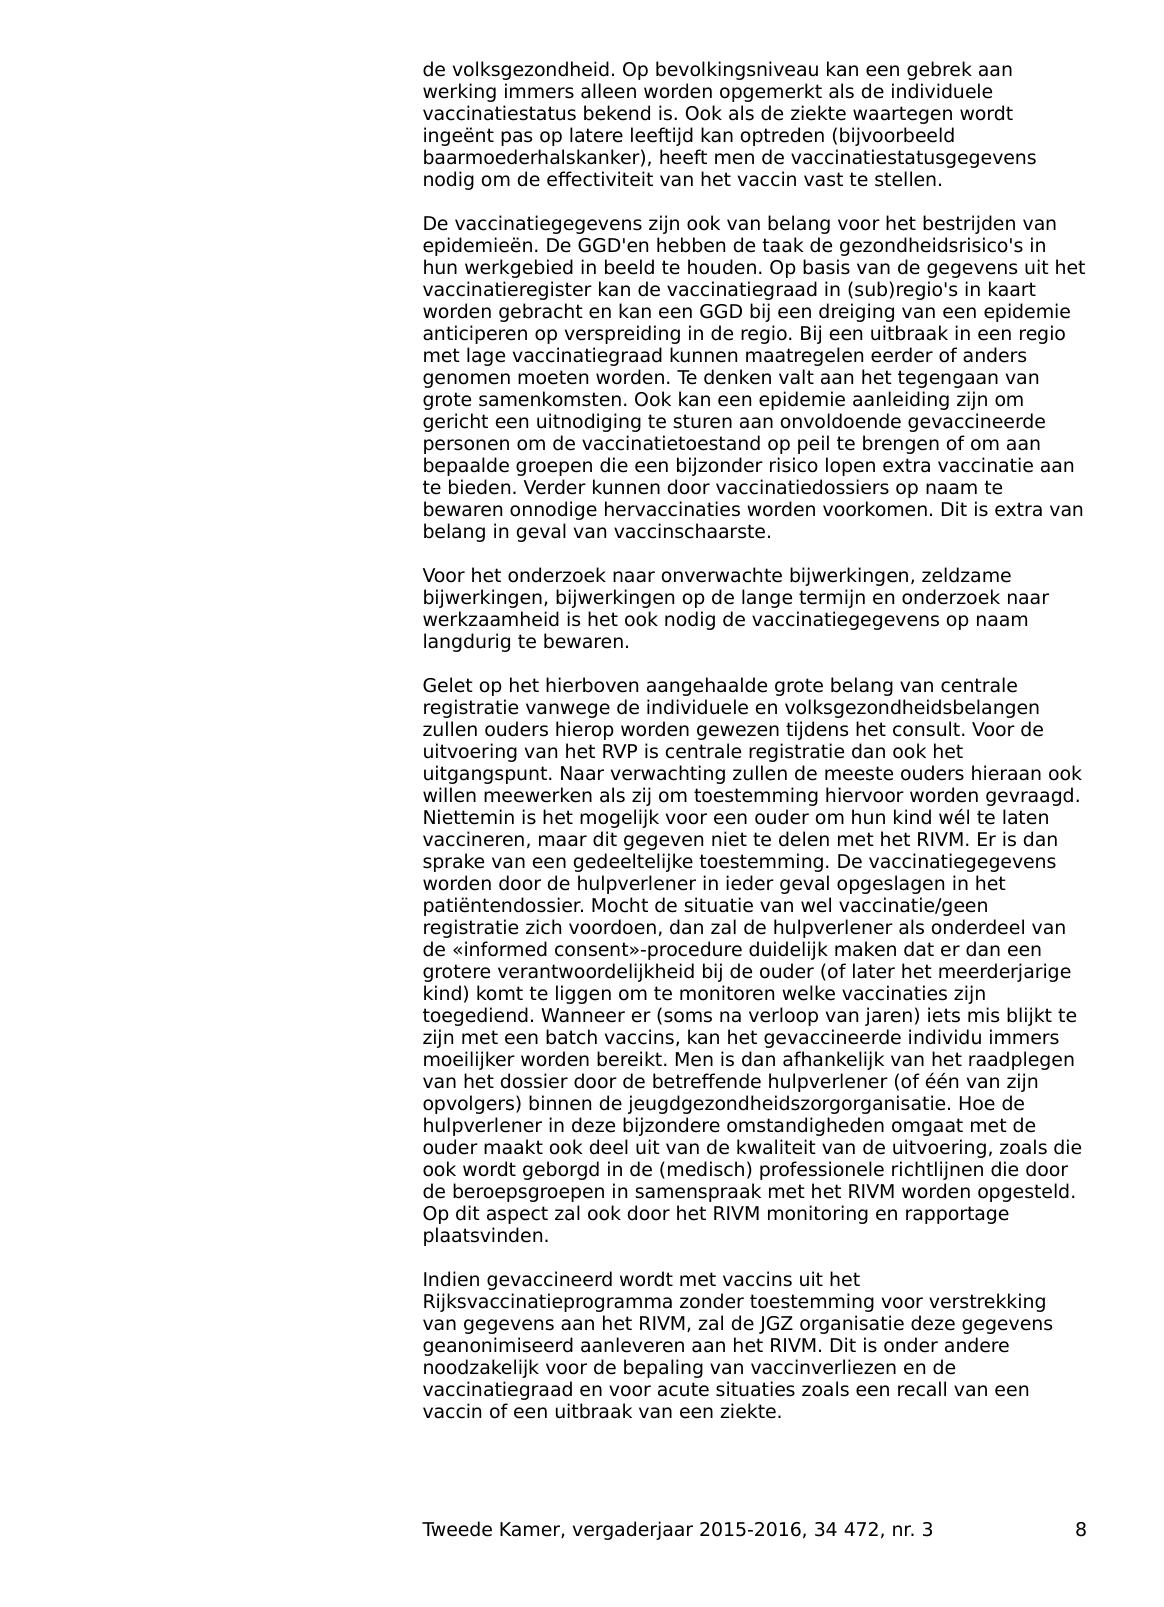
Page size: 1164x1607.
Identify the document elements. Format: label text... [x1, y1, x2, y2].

text Voor het onderzoek naar onverwachte bijwerkingen, zeldzame bijwerkingen, bijwerkingen op de lange termijn en onderzoek naar werkzaamheid is het ook nodig de vaccinatiegegevens op naam langdurig te bewaren. [422, 565, 1087, 653]
text De vaccinatiegegevens zijn ook van belang voor het bestrijden van epidemieën. De GGD'en hebben de taak de gezondheidsrisico's in hun werkgebied in beeld te houden. Op basis van de gegevens uit het vaccinatieregister kan de vaccinatiegraad in (sub)regio's in kaart worden gebracht en kan een GGD bij een dreiging van een epidemie anticiperen op verspreiding in de regio. Bij een uitbraak in een regio met lage vaccinatiegraad kunnen maatregelen eerder of anders genomen moeten worden. Te denken valt aan het tegengaan van grote samenkomsten. Ook kan een epidemie aanleiding zijn om gericht een uitnodiging te sturen aan onvoldoende gevaccineerde personen om de vaccinatietoestand op peil te brengen of om aan bepaalde groepen die een bijzonder risico lopen extra vaccinatie aan te bieden. Verder kunnen door vaccinatiedossiers op naam te bewaren onnodige hervaccinaties worden voorkomen. Dit is extra van belang in geval van vaccinschaarste. [422, 213, 1087, 543]
text Indien gevaccineerd wordt met vaccins uit het Rijksvaccinatieprogramma zonder toestemming voor verstrekking van gegevens aan het RIVM, zal de JGZ organisatie deze gegevens geanonimiseerd aanleveren aan het RIVM. Dit is onder andere noodzakelijk voor de bepaling van vaccinverliezen en de vaccinatiegraad en voor acute situaties zoals een recall van een vaccin of een uitbraak van een ziekte. [422, 1269, 1087, 1423]
text Gelet op het hierboven aangehaalde grote belang van centrale registratie vanwege de individuele en volksgezondheidsbelangen zullen ouders hierop worden gewezen tijdens het consult. Voor de uitvoering van het RVP is centrale registratie dan ook het uitgangspunt. Naar verwachting zullen de meeste ouders hieraan ook willen meewerken als zij om toestemming hiervoor worden gevraagd. Niettemin is het mogelijk voor een ouder om hun kind wél te laten vaccineren, maar dit gegeven niet te delen met het RIVM. Er is dan sprake van een gedeeltelijke toestemming. De vaccinatiegegevens worden door de hulpverlener in ieder geval opgeslagen in het patiëntendossier. Mocht de situatie van wel vaccinatie/geen registratie zich voordoen, dan zal de hulpverlener als onderdeel van de «informed consent»-procedure duidelijk maken dat er dan een grotere verantwoordelijkheid bij de ouder (of later het meerderjarige kind) komt te liggen om te monitoren welke vaccinaties zijn toegediend. Wanneer er (soms na verloop van jaren) iets mis blijkt te zijn met een batch vaccins, kan het gevaccineerde individu immers moeilijker worden bereikt. Men is dan afhankelijk van het raadplegen van het dossier door de betreffende hulpverlener (of één van zijn opvolgers) binnen de jeugdgezondheidszorgorganisatie. Hoe de hulpverlener in deze bijzondere omstandigheden omgaat met de ouder maakt ook deel uit van de kwaliteit van de uitvoering, zoals die ook wordt geborgd in de (medisch) professionele richtlijnen die door de beroepsgroepen in samenspraak met het RIVM worden opgesteld. Op dit aspect zal ook door het RIVM monitoring en rapportage plaatsvinden. [422, 675, 1087, 1247]
text de volksgezondheid. Op bevolkingsniveau kan een gebrek aan werking immers alleen worden opgemerkt als de individuele vaccinatiestatus bekend is. Ook als de ziekte waartegen wordt ingeënt pas op latere leeftijd kan optreden (bijvoorbeeld baarmoederhalskanker), heeft men de vaccinatiestatusgegevens nodig om de effectiviteit van het vaccin vast te stellen. [422, 59, 1087, 191]
